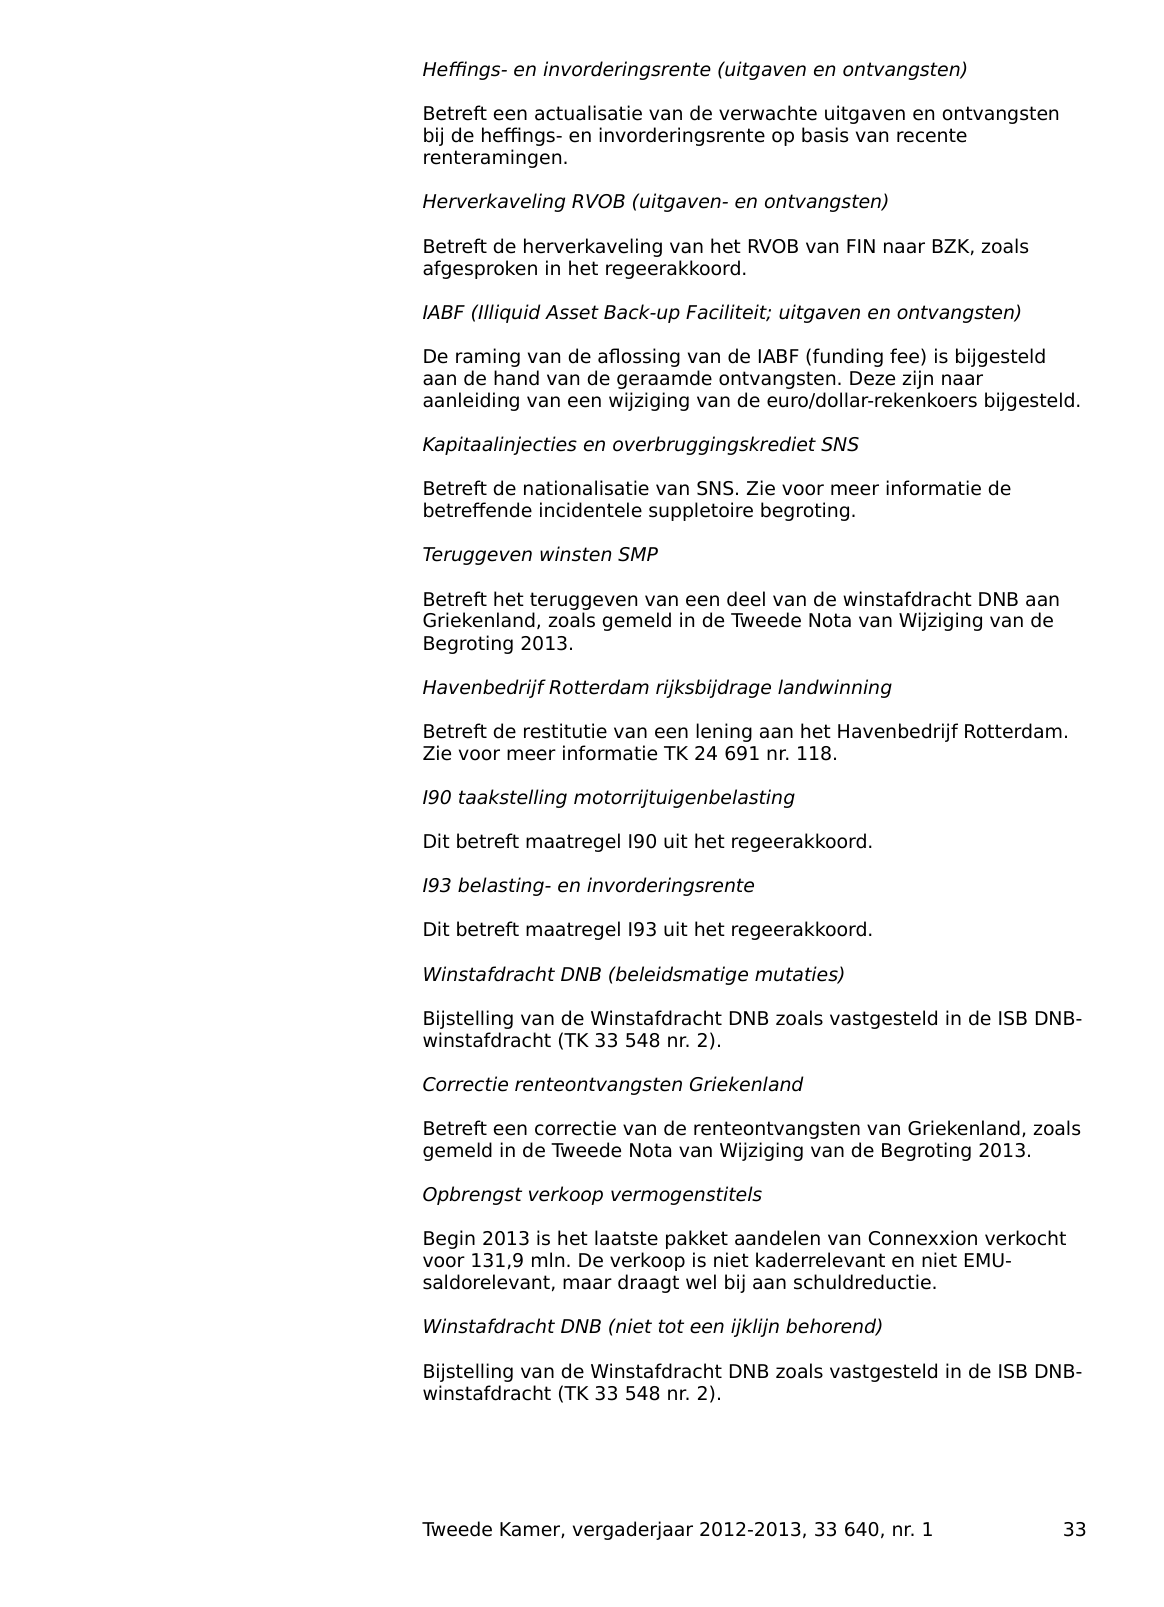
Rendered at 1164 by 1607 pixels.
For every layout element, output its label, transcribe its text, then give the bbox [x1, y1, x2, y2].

subtitle I90 taakstelling motorrijtuigenbelasting [422, 787, 1087, 809]
text Betreft een actualisatie van de verwachte uitgaven en ontvangsten bij de heffings- en invorderingsrente op basis van recente renteramingen. [422, 103, 1087, 169]
subtitle Teruggeven winsten SMP [422, 544, 1087, 566]
text Bijstelling van de Winstafdracht DNB zoals vastgesteld in de ISB DNB-winstafdracht (TK 33 548 nr. 2). [422, 1008, 1087, 1052]
text Betreft de herverkaveling van het RVOB van FIN naar BZK, zoals afgesproken in het regeerakkoord. [422, 236, 1087, 279]
subtitle Opbrengst verkoop vermogenstitels [422, 1184, 1087, 1206]
text Betreft een correctie van de renteontvangsten van Griekenland, zoals gemeld in de Tweede Nota van Wijziging van de Begroting 2013. [422, 1118, 1087, 1162]
subtitle Winstafdracht DNB (niet tot een ijklijn behorend) [422, 1316, 1087, 1338]
subtitle Winstafdracht DNB (beleidsmatige mutaties) [422, 963, 1087, 986]
text Bijstelling van de Winstafdracht DNB zoals vastgesteld in de ISB DNB-winstafdracht (TK 33 548 nr. 2). [422, 1361, 1087, 1404]
subtitle Kapitaalinjecties en overbruggingskrediet SNS [422, 434, 1087, 456]
text Begin 2013 is het laatste pakket aandelen van Connexxion verkocht voor 131,9 mln. De verkoop is niet kaderrelevant en niet EMU-saldorelevant, maar draagt wel bij aan schuldreductie. [422, 1228, 1087, 1294]
text Betreft de restitutie van een lening aan het Havenbedrijf Rotterdam. Zie voor meer informatie TK 24 691 nr. 118. [422, 721, 1087, 765]
subtitle Herverkaveling RVOB (uitgaven- en ontvangsten) [422, 191, 1087, 213]
text De raming van de aflossing van de IABF (funding fee) is bijgesteld aan de hand van de geraamde ontvangsten. Deze zijn naar aanleiding van een wijziging van de euro/dollar-rekenkoers bijgesteld. [422, 346, 1087, 412]
text Dit betreft maatregel I93 uit het regeerakkoord. [422, 919, 1087, 941]
subtitle IABF (Illiquid Asset Back-up Faciliteit; uitgaven en ontvangsten) [422, 302, 1087, 324]
text Dit betreft maatregel I90 uit het regeerakkoord. [422, 831, 1087, 853]
subtitle Havenbedrijf Rotterdam rijksbijdrage landwinning [422, 677, 1087, 698]
text Betreft de nationalisatie van SNS. Zie voor meer informatie de betreffende incidentele suppletoire begroting. [422, 478, 1087, 522]
text Betreft het teruggeven van een deel van de winstafdracht DNB aan Griekenland, zoals gemeld in de Tweede Nota van Wijziging van de Begroting 2013. [422, 588, 1087, 654]
subtitle Correctie renteontvangsten Griekenland [422, 1074, 1087, 1096]
subtitle Heffings- en invorderingsrente (uitgaven en ontvangsten) [422, 59, 1087, 81]
subtitle I93 belasting- en invorderingsrente [422, 875, 1087, 897]
